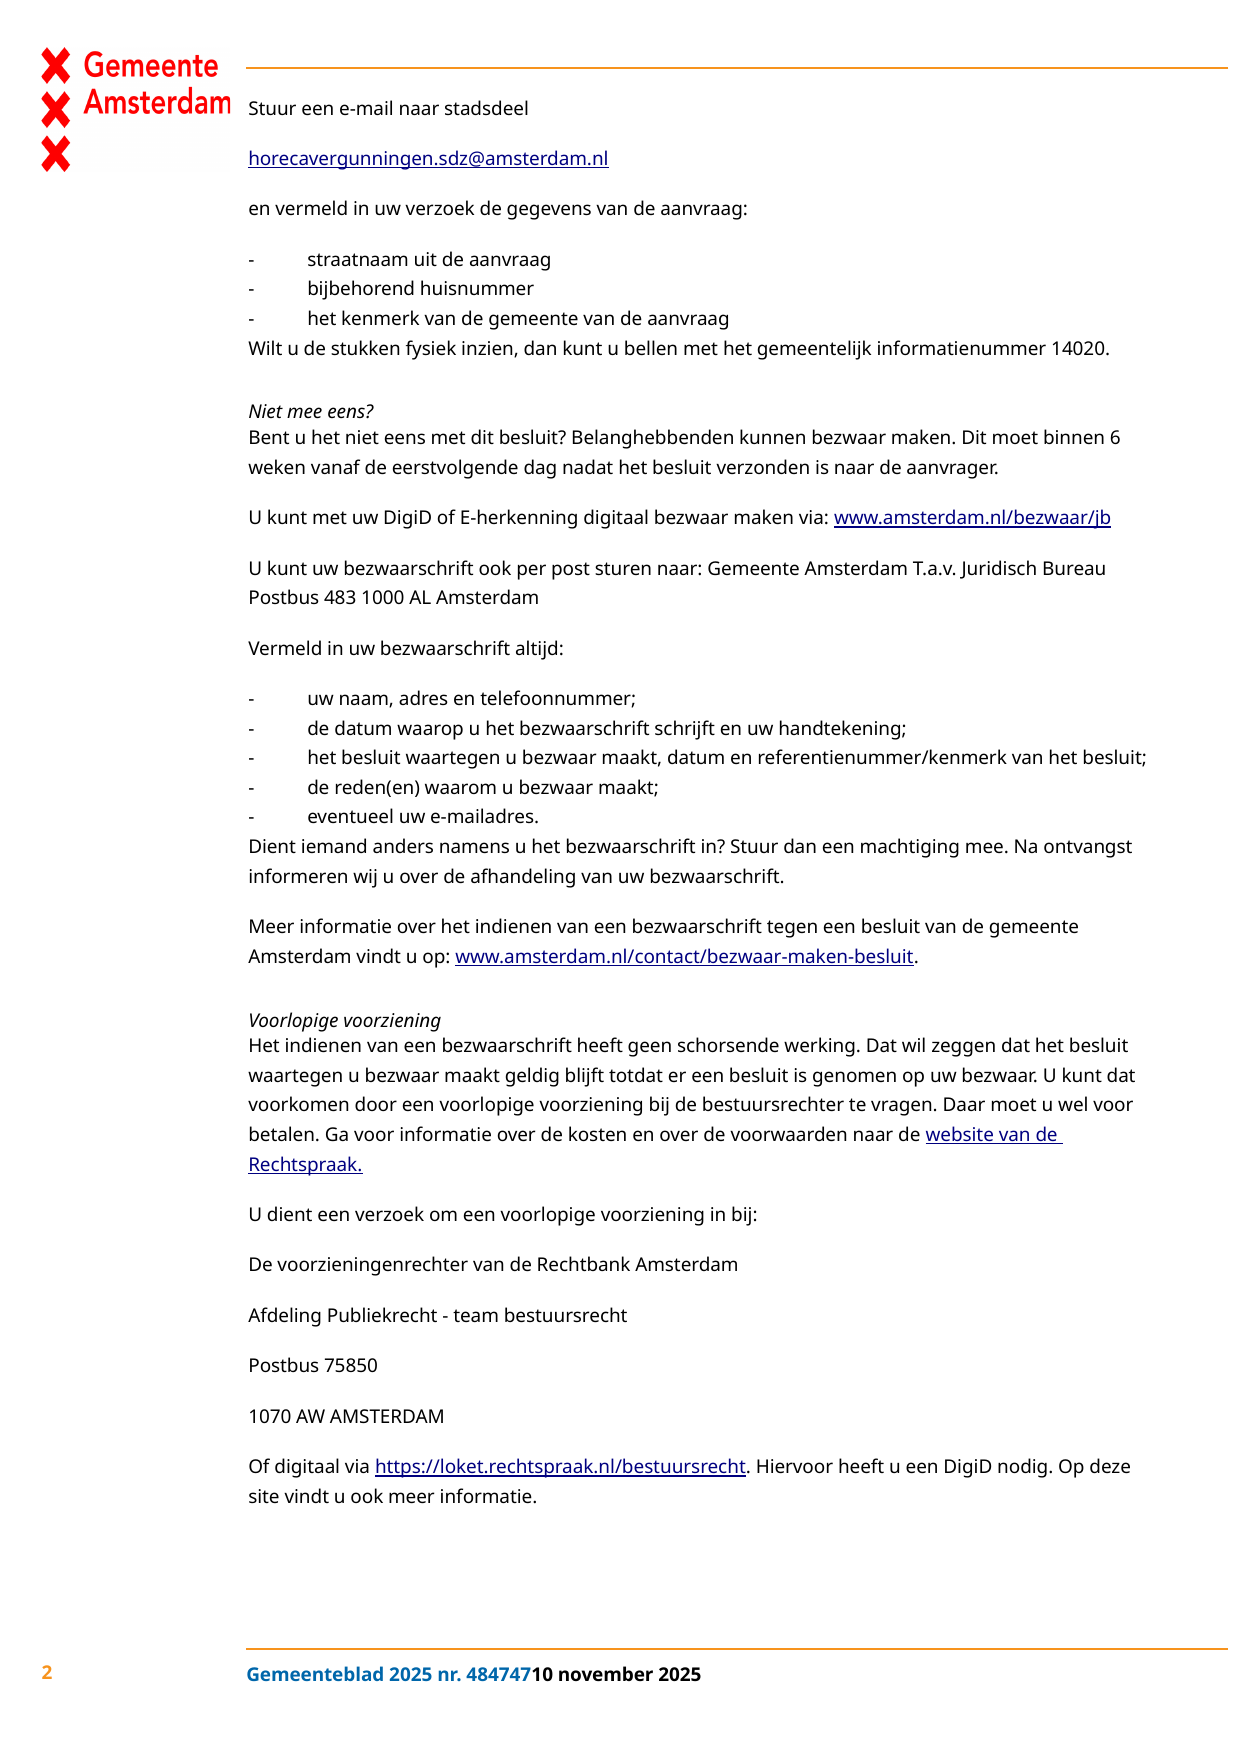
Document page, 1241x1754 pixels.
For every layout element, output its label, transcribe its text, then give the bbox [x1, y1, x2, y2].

text Afdeling Publiekrecht - team bestuursrecht [248, 1302, 1152, 1328]
text horecavergunningen.sdz@amsterdam.nl [248, 145, 1152, 171]
text Bent u het niet eens met dit besluit? Belanghebbenden kunnen bezwaar maken. Dit moet binnen 6 weken vanaf de eerstvolgende dag nadat het besluit verzonden is naar de aanvrager. [248, 424, 1152, 480]
list bijbehorend huisnummer [248, 276, 1152, 301]
list de reden(en) waarom u bezwaar maakt; [248, 774, 1152, 800]
text Dient iemand anders namens u het bezwaarschrift in? Stuur dan een machtiging mee. Na ontvangst informeren wij u over de afhandeling van uw bezwaarschrift. [248, 833, 1152, 888]
text en vermeld in uw verzoek de gegevens van de aanvraag: [248, 196, 1152, 221]
text De voorzieningenrechter van de Rechtbank Amsterdam [248, 1252, 1152, 1277]
text U dient een verzoek om een voorlopige voorziening in bij: [248, 1201, 1152, 1227]
text U kunt met uw DigiD of E-herkenning digitaal bezwaar maken via: www.amsterdam.nl/bezwaar/jb [248, 504, 1152, 530]
list de datum waarop u het bezwaarschrift schrijft en uw handtekening; [248, 715, 1152, 741]
text Of digitaal via https://loket.rechtspraak.nl/bestuursrecht. Hiervoor heeft u een DigiD nodig. Op deze site vindt u ook meer informatie. [248, 1453, 1152, 1509]
list het kenmerk van de gemeente van de aanvraag [248, 305, 1152, 331]
list het besluit waartegen u bezwaar maakt, datum en referentienummer/kenmerk van het besluit; [248, 744, 1152, 770]
text Het indienen van een bezwaarschrift heeft geen schorsende werking. Dat wil zeggen dat het besluit waartegen u bezwaar maakt geldig blijft totdat er een besluit is genomen op uw bezwaar. U kunt dat voorkomen door een voorlopige voorziening bij de bestuursrechter te vragen. Daar moet u wel voor betalen. Ga voor informatie over de kosten en over de voorwaarden naar de website van de Rechtspraak. [248, 1032, 1152, 1177]
text Meer informatie over het indienen van een bezwaarschrift tegen een besluit van de gemeente Amsterdam vindt u op: www.amsterdam.nl/contact/bezwaar-maken-besluit. [248, 913, 1152, 968]
list straatnaam uit de aanvraag [248, 246, 1152, 272]
text Voorlopige voorziening [248, 1007, 1152, 1032]
text Wilt u de stukken fysiek inzien, dan kunt u bellen met het gemeentelijk informatienummer 14020. [248, 335, 1152, 361]
text Niet mee eens? [248, 399, 1152, 424]
text 1070 AW AMSTERDAM [248, 1403, 1152, 1429]
text Vermeld in uw bezwaarschrift altijd: [248, 635, 1152, 661]
list uw naam, adres en telefoonnummer; [248, 685, 1152, 711]
text Postbus 75850 [248, 1352, 1152, 1378]
text U kunt uw bezwaarschrift ook per post sturen naar: Gemeente Amsterdam T.a.v. Juridisch Bureau Postbus 483 1000 AL Amsterdam [248, 555, 1152, 610]
picture [41, 47, 231, 172]
list eventueel uw e-mailadres. [248, 804, 1152, 829]
text Stuur een e-mail naar stadsdeel [248, 95, 1152, 121]
